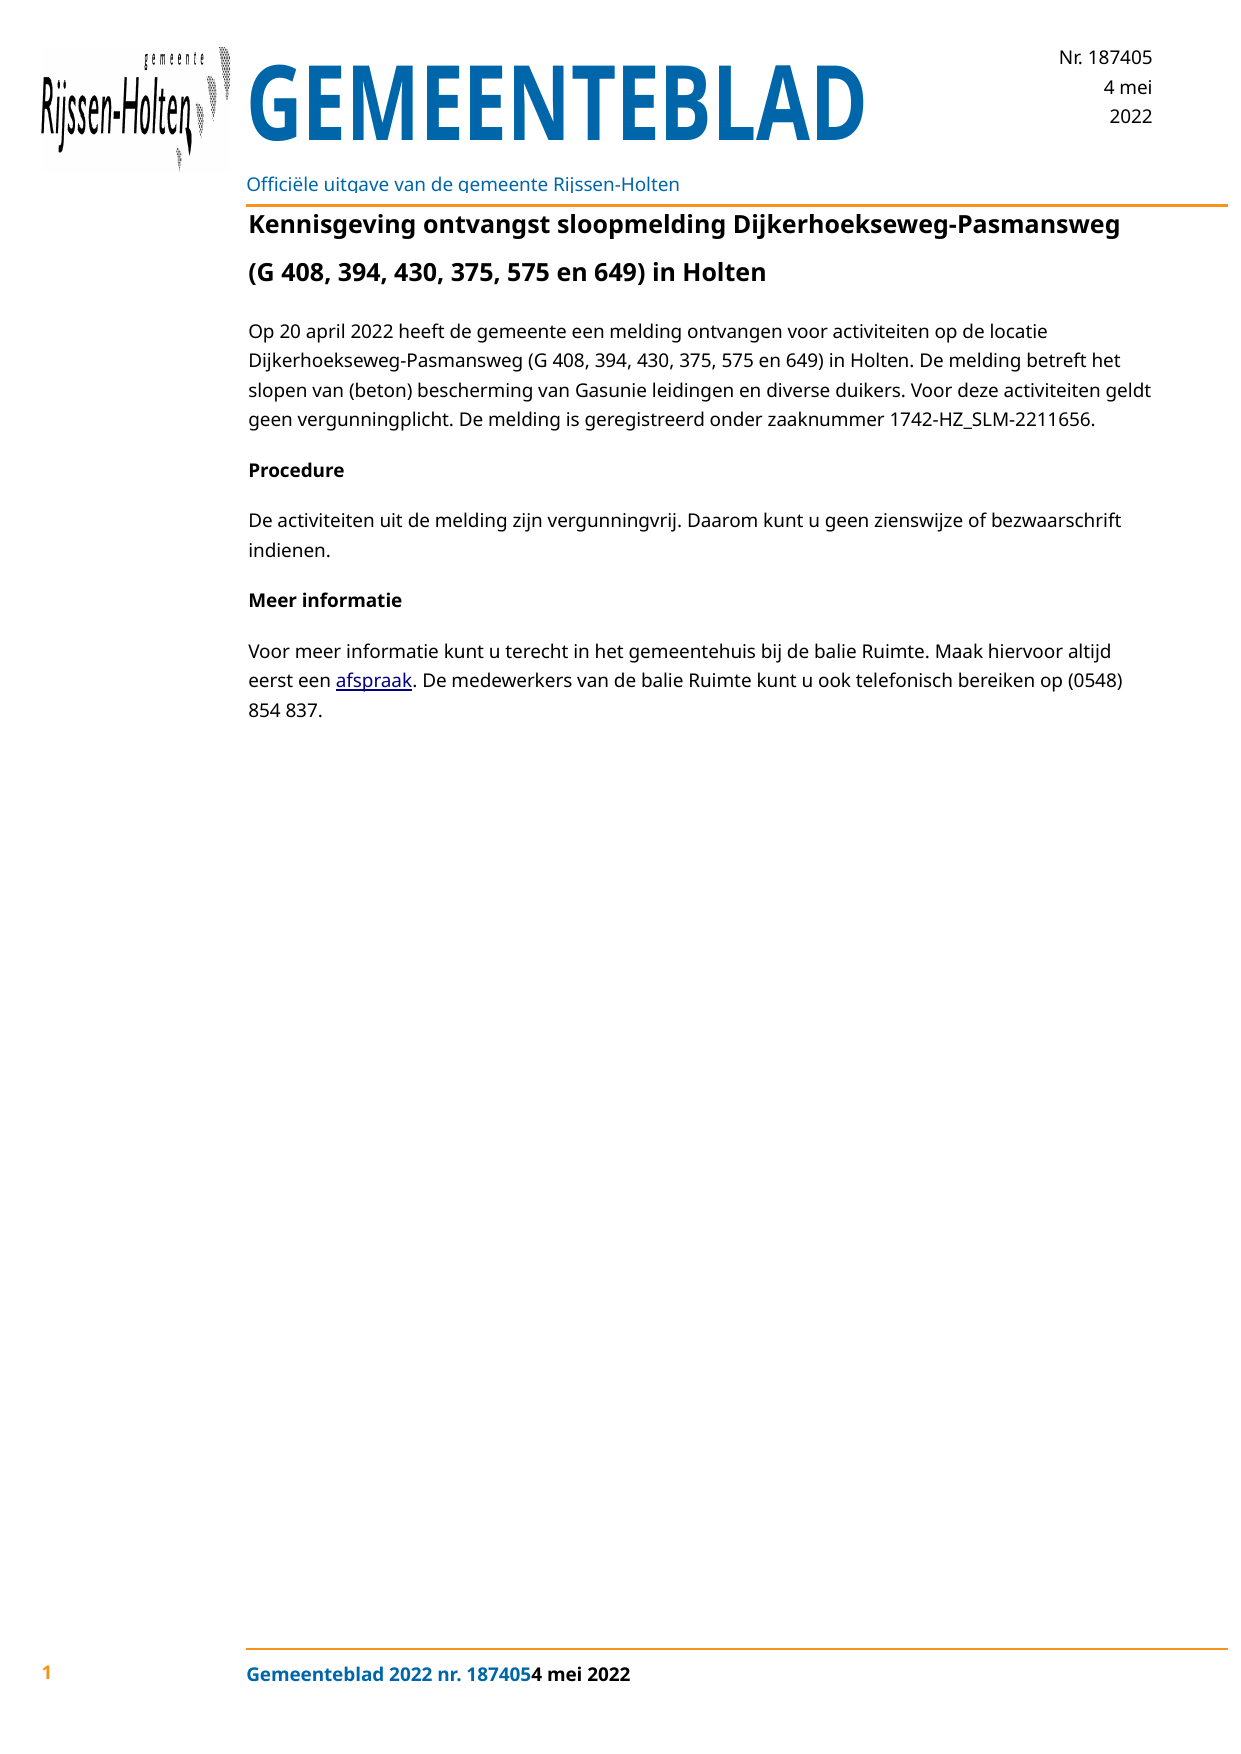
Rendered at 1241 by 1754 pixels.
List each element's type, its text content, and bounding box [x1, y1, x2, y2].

text Kennisgeving ontvangst sloopmelding Dijkerhoekseweg-Pasmansweg (G 408, 394, 430, 375, 575 en 649) in Holten [248, 207, 1152, 288]
text Voor meer informatie kunt u terecht in het gemeentehuis bij de balie Ruimte. Maak hiervoor altijd eerst een afspraak. De medewerkers van de balie Ruimte kunt u ook telefonisch bereiken op (0548) 854 837. [248, 638, 1152, 723]
picture [41, 47, 231, 172]
text Op 20 april 2022 heeft de gemeente een melding ontvangen voor activiteiten op de locatie Dijkerhoekseweg-Pasmansweg (G 408, 394, 430, 375, 575 en 649) in Holten. De melding betreft het slopen van (beton) bescherming van Gasunie leidingen en diverse duikers. Voor deze activiteiten geldt geen vergunningplicht. De melding is geregistreerd onder zaaknummer 1742-HZ_SLM-2211656. [248, 318, 1152, 432]
text De activiteiten uit de melding zijn vergunningvrij. Daarom kunt u geen zienswijze of bezwaarschrift indienen. [248, 507, 1152, 563]
text Meer informatie [248, 587, 1152, 613]
text Procedure [248, 457, 1152, 483]
